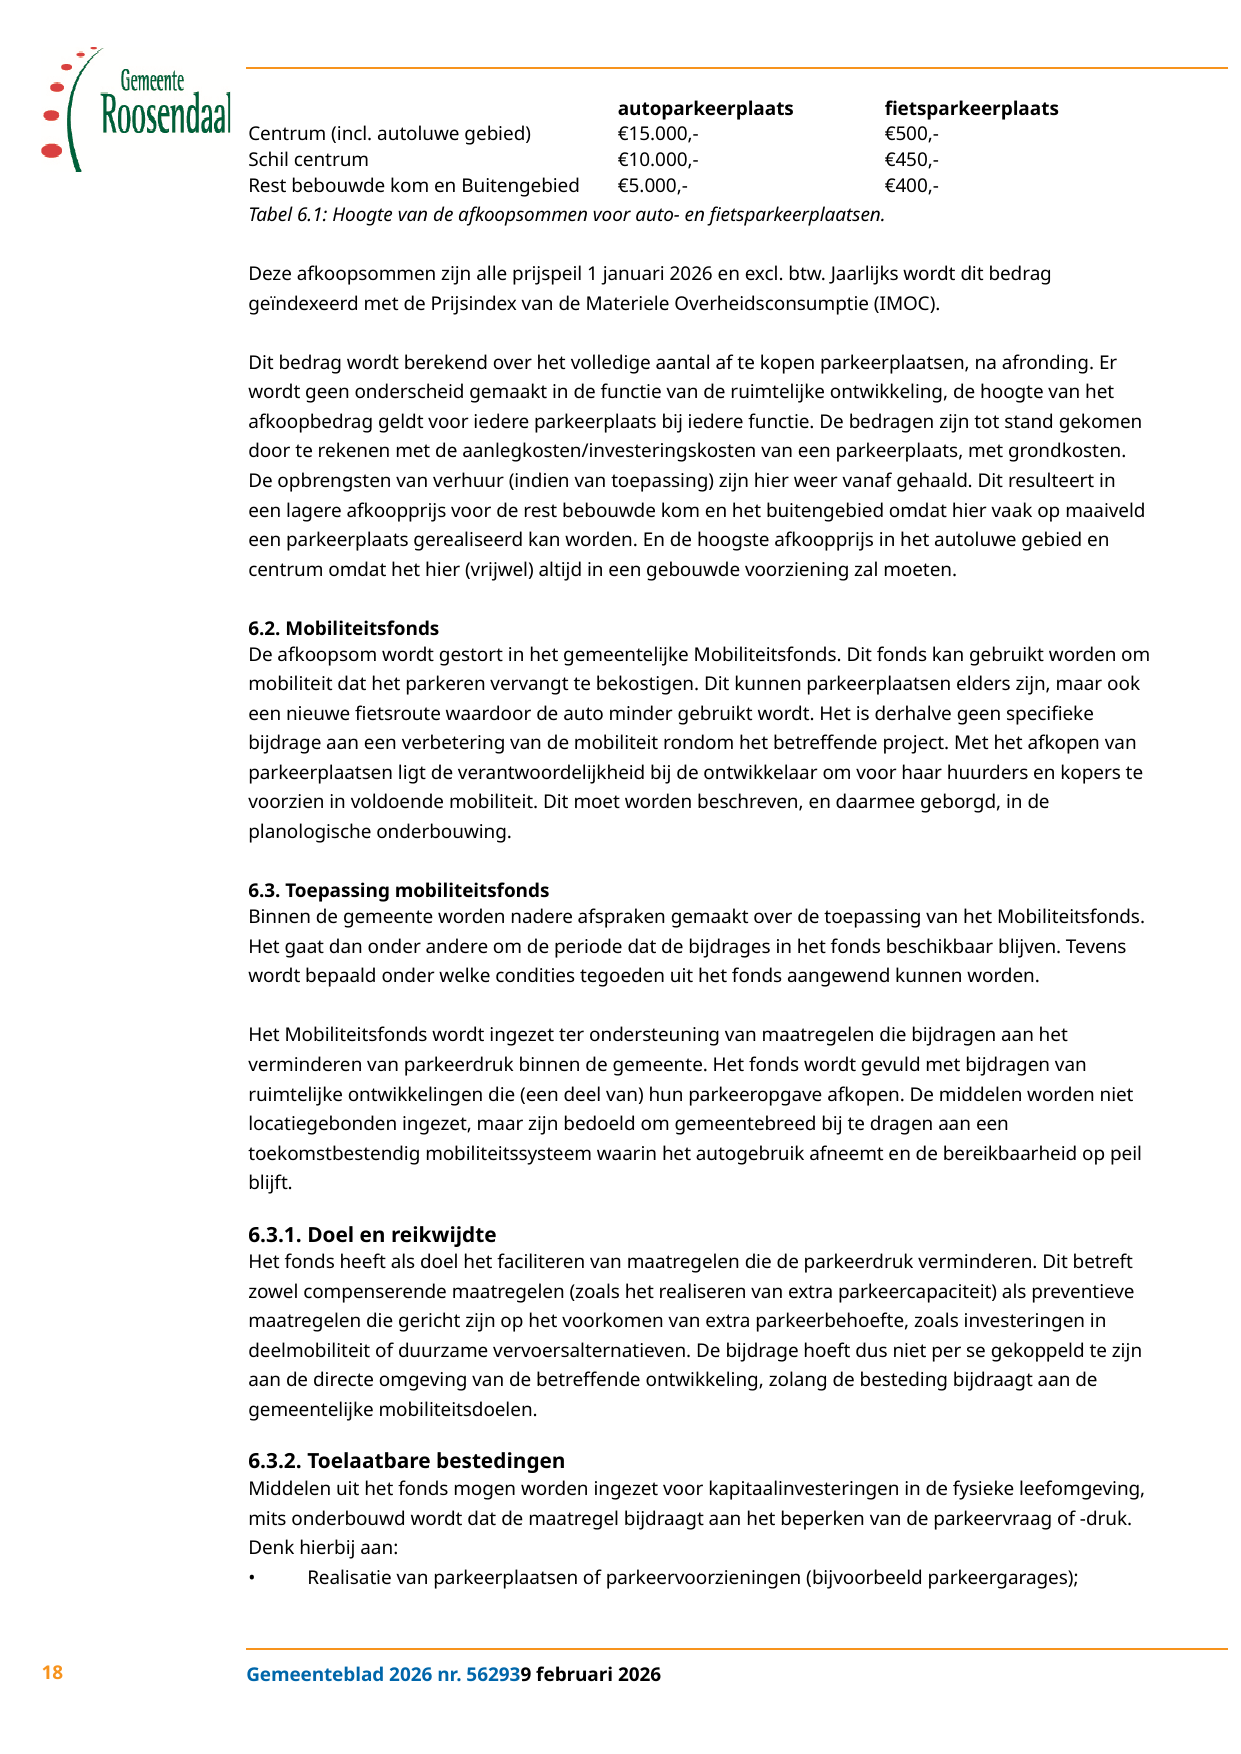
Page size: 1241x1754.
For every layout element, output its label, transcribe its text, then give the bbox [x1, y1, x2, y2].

text Middelen uit het fonds mogen worden ingezet voor kapitaalinvesteringen in de fysieke leefomgeving, mits onderbouwd wordt dat de maatregel bijdraagt aan het beperken van de parkeervraag of -druk. Denk hierbij aan: [248, 1475, 1152, 1560]
text Dit bedrag wordt berekend over het volledige aantal af te kopen parkeerplaatsen, na afronding. Er wordt geen onderscheid gemaakt in de functie van de ruimtelijke ontwikkeling, de hoogte van het afkoopbedrag geldt voor iedere parkeerplaats bij iedere functie. De bedragen zijn tot stand gekomen door te rekenen met de aanlegkosten/investeringskosten van een parkeerplaats, met grondkosten. De opbrengsten van verhuur (indien van toepassing) zijn hier weer vanaf gehaald. Dit resulteert in een lagere afkoopprijs voor de rest bebouwde kom en het buitengebied omdat hier vaak op maaiveld een parkeerplaats gerealiseerd kan worden. En de hoogste afkoopprijs in het autoluwe gebied en centrum omdat het hier (vrijwel) altijd in een gebouwde voorziening zal moeten. [248, 349, 1152, 582]
table_cell Centrum (incl. autoluwe gebied) [248, 121, 618, 146]
table_cell Schil centrum [248, 146, 618, 172]
text 6.3.1. Doel en reikwijdte [248, 1220, 1152, 1248]
text Deze afkoopsommen zijn alle prijspeil 1 januari 2026 en excl. btw. Jaarlijks wordt dit bedrag geïndexeerd met de Prijsindex van de Materiele Overheidsconsumptie (IMOC). [248, 260, 1152, 315]
text 6.3.2. Toelaatbare bestedingen [248, 1447, 1152, 1475]
table_cell €450,- [885, 146, 1152, 172]
text 6.2. Mobiliteitsfonds [248, 615, 1152, 641]
list Realisatie van parkeerplaatsen of parkeervoorzieningen (bijvoorbeeld parkeergarages); [248, 1564, 1152, 1589]
table_cell €5.000,- [618, 172, 884, 198]
table_header fietsparkeerplaats [885, 95, 1152, 121]
table_cell €10.000,- [618, 146, 884, 172]
text Binnen de gemeente worden nadere afspraken gemaakt over de toepassing van het Mobiliteitsfonds. Het gaat dan onder andere om de periode dat de bijdrages in het fonds beschikbaar blijven. Tevens wordt bepaald onder welke condities tegoeden uit het fonds aangewend kunnen worden. [248, 903, 1152, 988]
text Het fonds heeft als doel het faciliteren van maatregelen die de parkeerdruk verminderen. Dit betreft zowel compenserende maatregelen (zoals het realiseren van extra parkeercapaciteit) als preventieve maatregelen die gericht zijn op het voorkomen van extra parkeerbehoefte, zoals investeringen in deelmobiliteit of duurzame vervoersalternatieven. De bijdrage hoeft dus niet per se gekoppeld te zijn aan de directe omgeving van de betreffende ontwikkeling, zolang de besteding bijdraagt aan de gemeentelijke mobiliteitsdoelen. [248, 1248, 1152, 1422]
table_cell €15.000,- [618, 121, 884, 146]
picture [41, 47, 231, 172]
text Tabel 6.1: Hoogte van de afkoopsommen voor auto- en fietsparkeerplaatsen. [248, 201, 1152, 227]
text Het Mobiliteitsfonds wordt ingezet ter ondersteuning van maatregelen die bijdragen aan het verminderen van parkeerdruk binnen de gemeente. Het fonds wordt gevuld met bijdragen van ruimtelijke ontwikkelingen die (een deel van) hun parkeeropgave afkopen. De middelen worden niet locatiegebonden ingezet, maar zijn bedoeld om gemeentebreed bij te dragen aan een toekomstbestendig mobiliteitssysteem waarin het autogebruik afneemt en de bereikbaarheid op peil blijft. [248, 1022, 1152, 1195]
table_cell Rest bebouwde kom en Buitengebied [248, 172, 618, 198]
text De afkoopsom wordt gestort in het gemeentelijke Mobiliteitsfonds. Dit fonds kan gebruikt worden om mobiliteit dat het parkeren vervangt te bekostigen. Dit kunnen parkeerplaatsen elders zijn, maar ook een nieuwe fietsroute waardoor de auto minder gebruikt wordt. Het is derhalve geen specifieke bijdrage aan een verbetering van de mobiliteit rondom het betreffende project. Met het afkopen van parkeerplaatsen ligt de verantwoordelijkheid bij de ontwikkelaar om voor haar huurders en kopers te voorzien in voldoende mobiliteit. Dit moet worden beschreven, en daarmee geborgd, in de planologische onderbouwing. [248, 641, 1152, 844]
table_header [248, 95, 618, 121]
table_cell €400,- [885, 172, 1152, 198]
table_cell €500,- [885, 121, 1152, 146]
table_header autoparkeerplaats [618, 95, 884, 121]
text 6.3. Toepassing mobiliteitsfonds [248, 877, 1152, 903]
